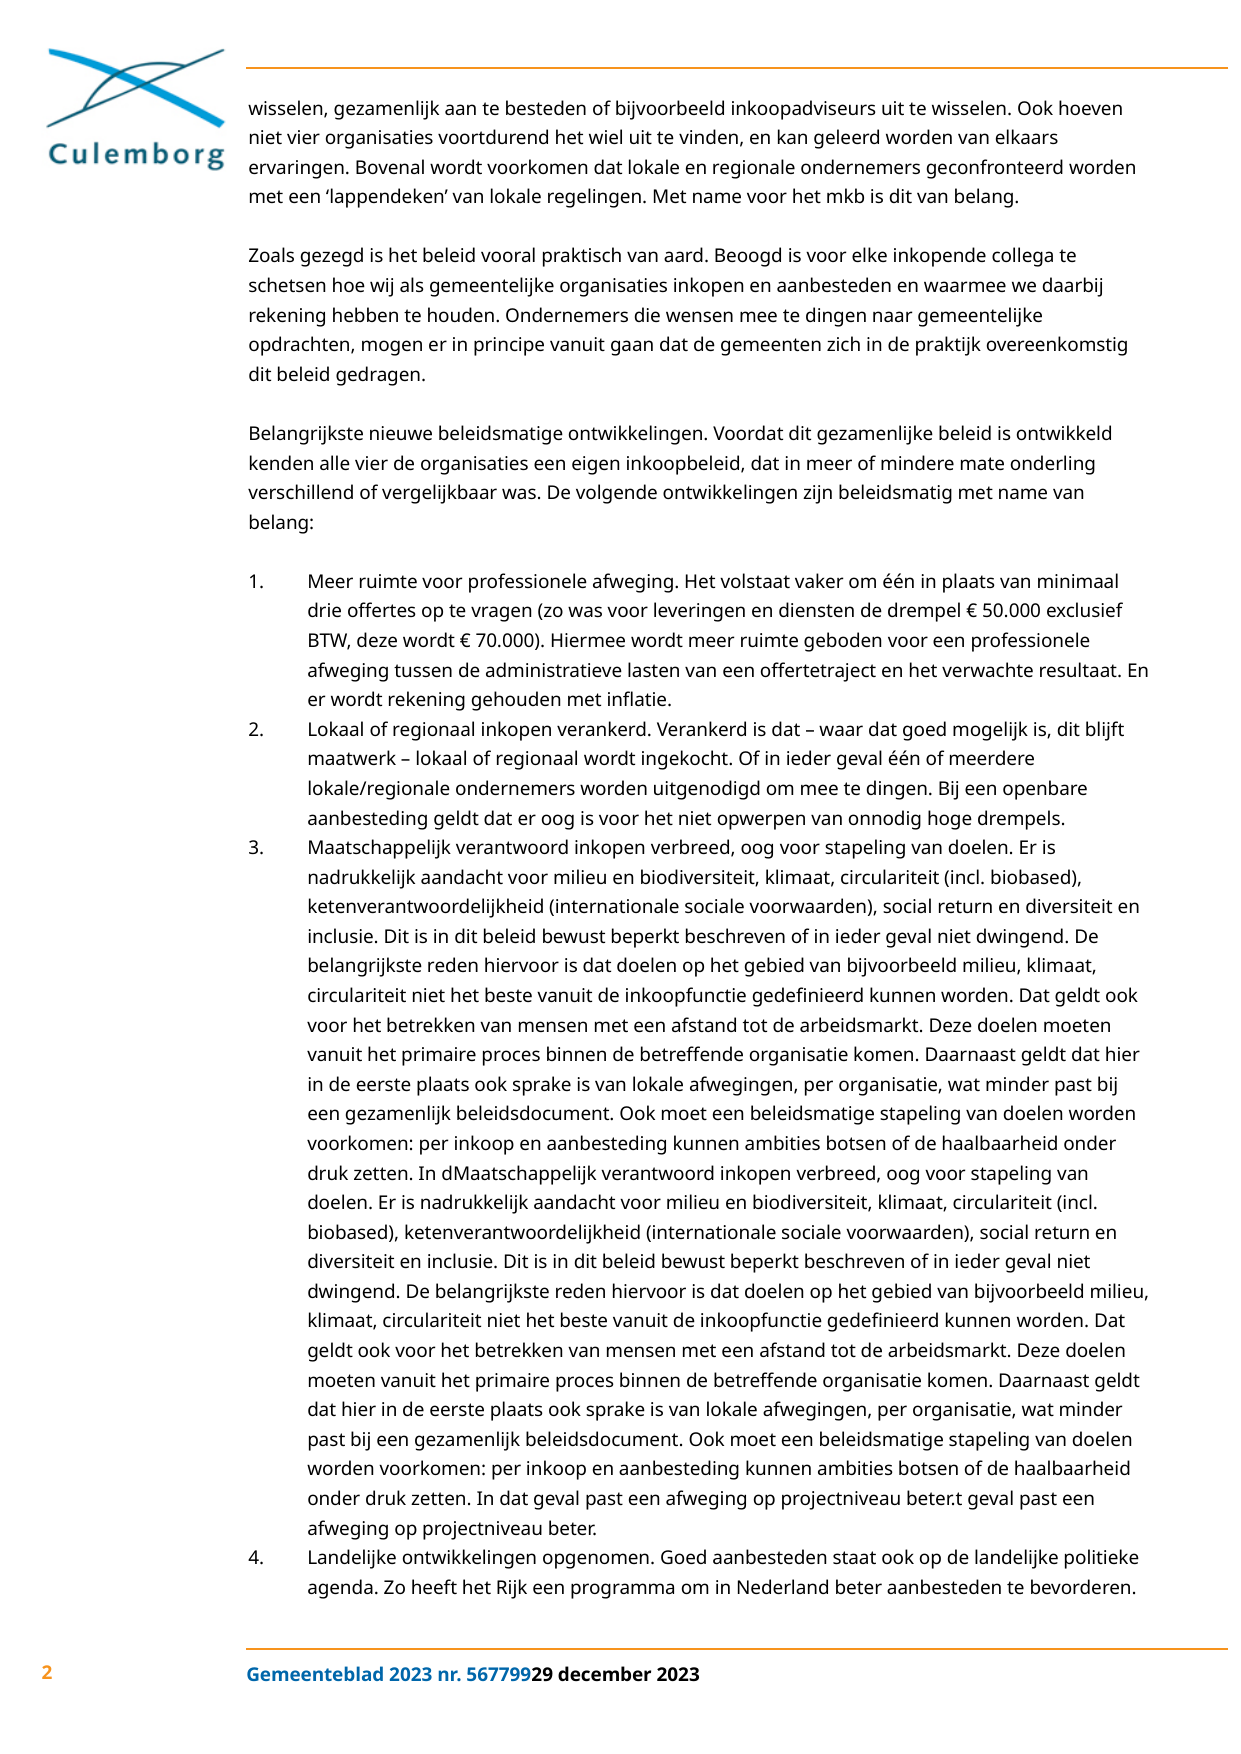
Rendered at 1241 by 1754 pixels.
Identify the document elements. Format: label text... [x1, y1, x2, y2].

list Maatschappelijk verantwoord inkopen verbreed, oog voor stapeling van doelen. Er is nadrukkelijk aandacht voor milieu en biodiversiteit, klimaat, circulariteit (incl. biobased), ketenverantwoordelijkheid (internationale sociale voorwaarden), social return en diversiteit en inclusie. Dit is in dit beleid bewust beperkt beschreven of in ieder geval niet dwingend. De belangrijkste reden hiervoor is dat doelen op het gebied van bijvoorbeeld milieu, klimaat, circulariteit niet het beste vanuit de inkoopfunctie gedefinieerd kunnen worden. Dat geldt ook voor het betrekken van mensen met een afstand tot de arbeidsmarkt. Deze doelen moeten vanuit het primaire proces binnen de betreffende organisatie komen. Daarnaast geldt dat hier in de eerste plaats ook sprake is van lokale afwegingen, per organisatie, wat minder past bij een gezamenlijk beleidsdocument. Ook moet een beleidsmatige stapeling van doelen worden voorkomen: per inkoop en aanbesteding kunnen ambities botsen of de haalbaarheid onder druk zetten. In dMaatschappelijk verantwoord inkopen verbreed, oog voor stapeling van doelen. Er is nadrukkelijk aandacht voor milieu en biodiversiteit, klimaat, circulariteit (incl. biobased), ketenverantwoordelijkheid (internationale sociale voorwaarden), social return en diversiteit en inclusie. Dit is in dit beleid bewust beperkt beschreven of in ieder geval niet dwingend. De belangrijkste reden hiervoor is dat doelen op het gebied van bijvoorbeeld milieu, klimaat, circulariteit niet het beste vanuit de inkoopfunctie gedefinieerd kunnen worden. Dat geldt ook voor het betrekken van mensen met een afstand tot de arbeidsmarkt. Deze doelen moeten vanuit het primaire proces binnen de betreffende organisatie komen. Daarnaast geldt dat hier in de eerste plaats ook sprake is van lokale afwegingen, per organisatie, wat minder past bij een gezamenlijk beleidsdocument. Ook moet een beleidsmatige stapeling van doelen worden voorkomen: per inkoop en aanbesteding kunnen ambities botsen of de haalbaarheid onder druk zetten. In dat geval past een afweging op projectniveau beter.t geval past een afweging op projectniveau beter. [248, 834, 1152, 1541]
list Meer ruimte voor professionele afweging. Het volstaat vaker om één in plaats van minimaal drie offertes op te vragen (zo was voor leveringen en diensten de drempel € 50.000 exclusief BTW, deze wordt € 70.000). Hiermee wordt meer ruimte geboden voor een professionele afweging tussen de administratieve lasten van een offertetraject en het verwachte resultaat. En er wordt rekening gehouden met inflatie. [248, 568, 1152, 712]
list Lokaal of regionaal inkopen verankerd. Verankerd is dat – waar dat goed mogelijk is, dit blijft maatwerk – lokaal of regionaal wordt ingekocht. Of in ieder geval één of meerdere lokale/regionale ondernemers worden uitgenodigd om mee te dingen. Bij een openbare aanbesteding geldt dat er oog is voor het niet opwerpen van onnodig hoge drempels. [248, 716, 1152, 831]
text Belangrijkste nieuwe beleidsmatige ontwikkelingen. Voordat dit gezamenlijke beleid is ontwikkeld kenden alle vier de organisaties een eigen inkoopbeleid, dat in meer of mindere mate onderling verschillend of vergelijkbaar was. De volgende ontwikkelingen zijn beleidsmatig met name van belang: [248, 420, 1152, 535]
text wisselen, gezamenlijk aan te besteden of bijvoorbeeld inkoopadviseurs uit te wisselen. Ook hoeven niet vier organisaties voortdurend het wiel uit te vinden, en kan geleerd worden van elkaars ervaringen. Bovenal wordt voorkomen dat lokale en regionale ondernemers geconfronteerd worden met een ‘lappendeken’ van lokale regelingen. Met name voor het mkb is dit van belang. [248, 95, 1152, 209]
list Landelijke ontwikkelingen opgenomen. Goed aanbesteden staat ook op de landelijke politieke agenda. Zo heeft het Rijk een programma om in Nederland beter aanbesteden te bevorderen. [248, 1544, 1152, 1600]
text Zoals gezegd is het beleid vooral praktisch van aard. Beoogd is voor elke inkopende collega te schetsen hoe wij als gemeentelijke organisaties inkopen en aanbesteden en waarmee we daarbij rekening hebben te houden. Ondernemers die wensen mee te dingen naar gemeentelijke opdrachten, mogen er in principe vanuit gaan dat de gemeenten zich in de praktijk overeenkomstig dit beleid gedragen. [248, 243, 1152, 387]
picture [41, 47, 231, 172]
